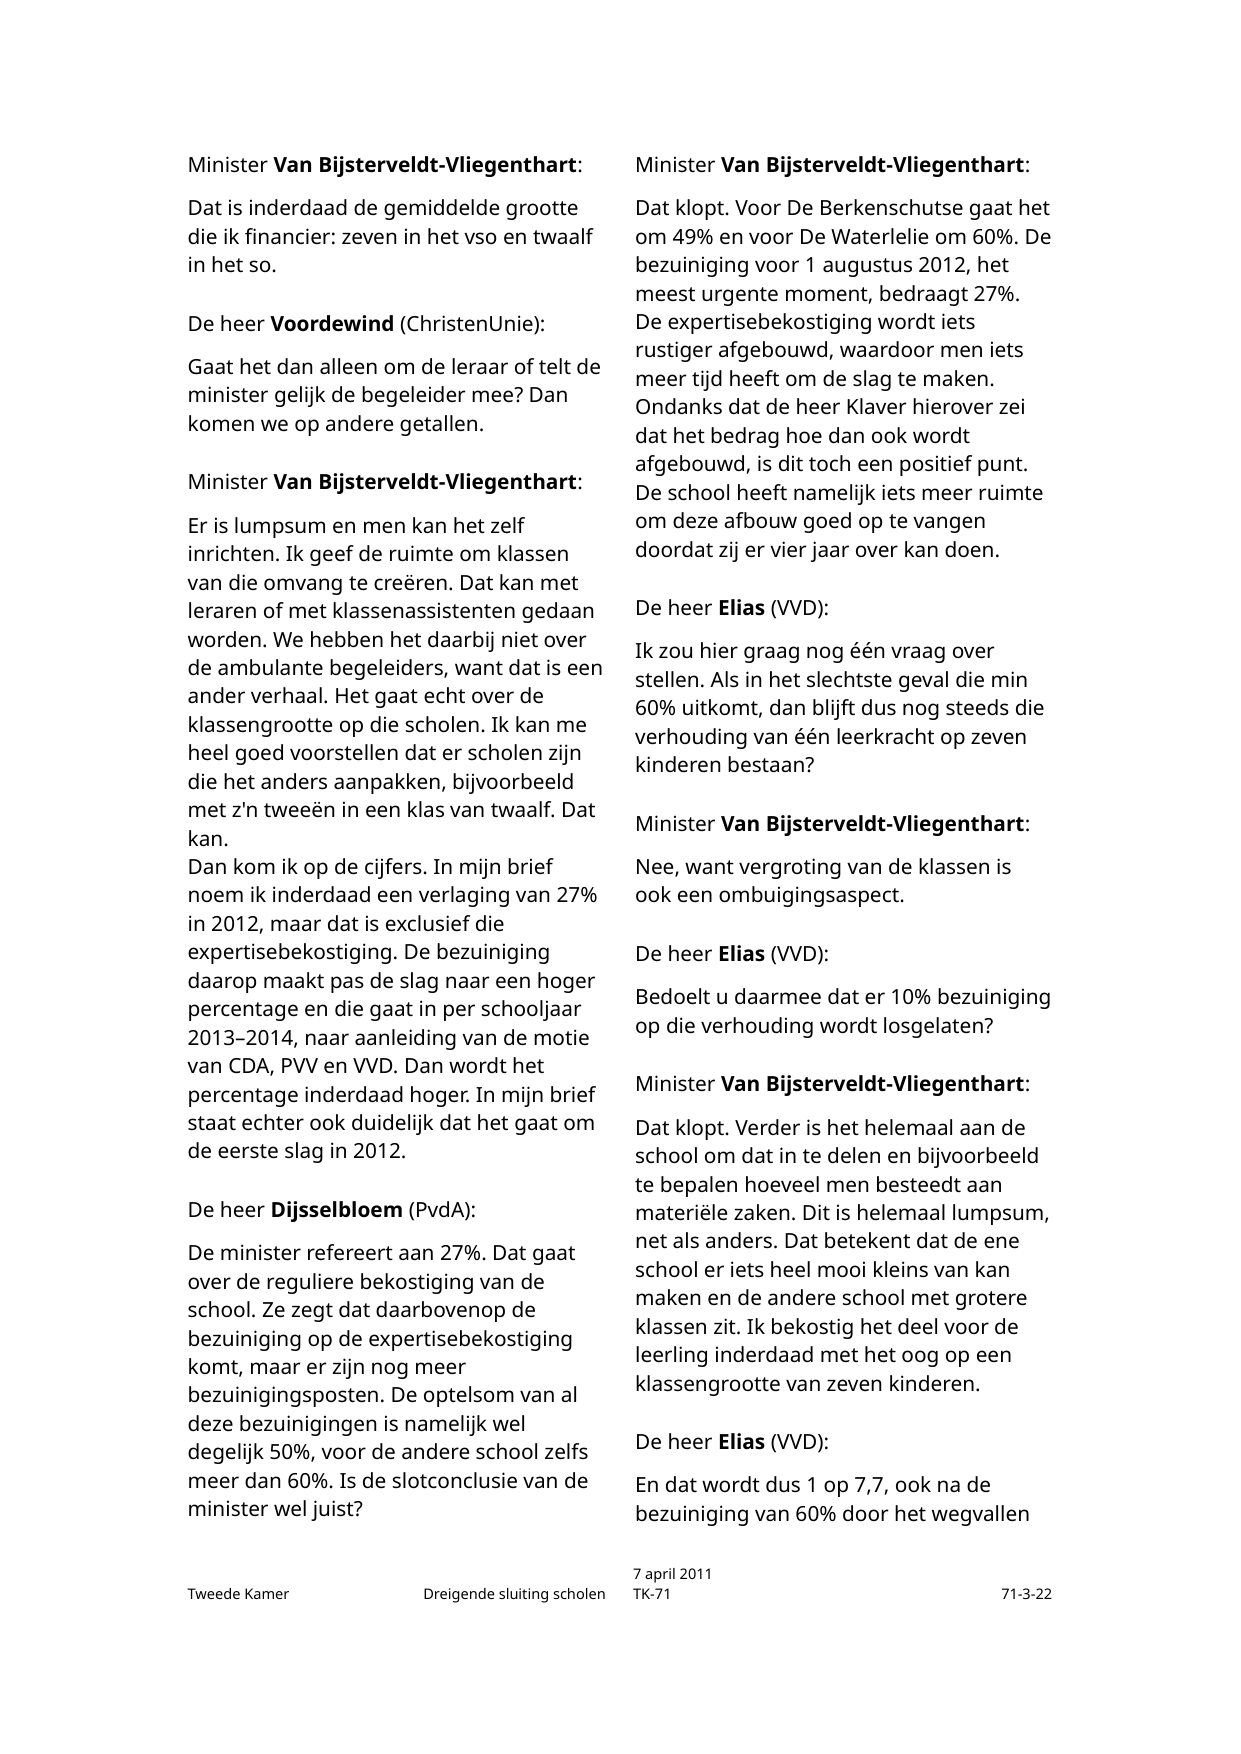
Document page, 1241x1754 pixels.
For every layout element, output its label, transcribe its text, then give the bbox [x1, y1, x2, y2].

text Minister Van Bijsterveldt-Vliegenthart: [635, 809, 1053, 837]
text Bedoelt u daarmee dat er 10% bezuiniging op die verhouding wordt losgelaten? [635, 982, 1053, 1039]
text Minister Van Bijsterveldt-Vliegenthart: [187, 150, 605, 178]
text De heer Dijsselbloem (PvdA): [187, 1195, 605, 1223]
text Nee, want vergroting van de klassen is ook een ombuigingsaspect. [635, 852, 1053, 909]
text De heer Elias (VVD): [635, 1427, 1053, 1456]
text De minister refereert aan 27%. Dat gaat over de reguliere bekostiging van de school. Ze zegt dat daarbovenop de bezuiniging op de expertisebekostiging komt, maar er zijn nog meer bezuinigingsposten. De optelsom van al deze bezuinigingen is namelijk wel degelijk 50%, voor de andere school zelfs meer dan 60%. Is de slotconclusie van de minister wel juist? [187, 1238, 605, 1523]
text Er is lumpsum en men kan het zelf inrichten. Ik geef de ruimte om klassen van die omvang te creëren. Dat kan met leraren of met klassenassistenten gedaan worden. We hebben het daarbij niet over de ambulante begeleiders, want dat is een ander verhaal. Het gaat echt over de klassengrootte op die scholen. Ik kan me heel goed voorstellen dat er scholen zijn die het anders aanpakken, bijvoorbeeld met z'n tweeën in een klas van twaalf. Dat kan. [187, 511, 605, 852]
text Dan kom ik op de cijfers. In mijn brief noem ik inderdaad een verlaging van 27% in 2012, maar dat is exclusief die expertisebekostiging. De bezuiniging daarop maakt pas de slag naar een hoger percentage en die gaat in per schooljaar 2013–2014, naar aanleiding van de motie van CDA, PVV en VVD. Dan wordt het percentage inderdaad hoger. In mijn brief staat echter ook duidelijk dat het gaat om de eerste slag in 2012. [187, 852, 605, 1165]
text En dat wordt dus 1 op 7,7, ook na de bezuiniging van 60% door het wegvallen [635, 1471, 1053, 1527]
text Dat klopt. Verder is het helemaal aan de school om dat in te delen en bijvoorbeeld te bepalen hoeveel men besteedt aan materiële zaken. Dit is helemaal lumpsum, net als anders. Dat betekent dat de ene school er iets heel mooi kleins van kan maken en de andere school met grotere klassen zit. Ik bekostig het deel voor de leerling inderdaad met het oog op een klassengrootte van zeven kinderen. [635, 1113, 1053, 1397]
text De heer Elias (VVD): [635, 939, 1053, 967]
text Minister Van Bijsterveldt-Vliegenthart: [635, 1069, 1053, 1098]
text Dat is inderdaad de gemiddelde grootte die ik financier: zeven in het vso en twaalf in het so. [187, 193, 605, 279]
text De heer Voordewind (ChristenUnie): [187, 309, 605, 337]
text Ik zou hier graag nog één vraag over stellen. Als in het slechtste geval die min 60% uitkomt, dan blijft dus nog steeds die verhouding van één leerkracht op zeven kinderen bestaan? [635, 637, 1053, 779]
text Minister Van Bijsterveldt-Vliegenthart: [187, 467, 605, 496]
text Minister Van Bijsterveldt-Vliegenthart: [635, 150, 1053, 178]
text Dat klopt. Voor De Berkenschutse gaat het om 49% en voor De Waterlelie om 60%. De bezuiniging voor 1 augustus 2012, het meest urgente moment, bedraagt 27%. De expertisebekostiging wordt iets rustiger afgebouwd, waardoor men iets meer tijd heeft om de slag te maken. Ondanks dat de heer Klaver hierover zei dat het bedrag hoe dan ook wordt afgebouwd, is dit toch een positief punt. De school heeft namelijk iets meer ruimte om deze afbouw goed op te vangen doordat zij er vier jaar over kan doen. [635, 193, 1053, 563]
text Gaat het dan alleen om de leraar of telt de minister gelijk de begeleider mee? Dan komen we op andere getallen. [187, 352, 605, 437]
text De heer Elias (VVD): [635, 593, 1053, 622]
